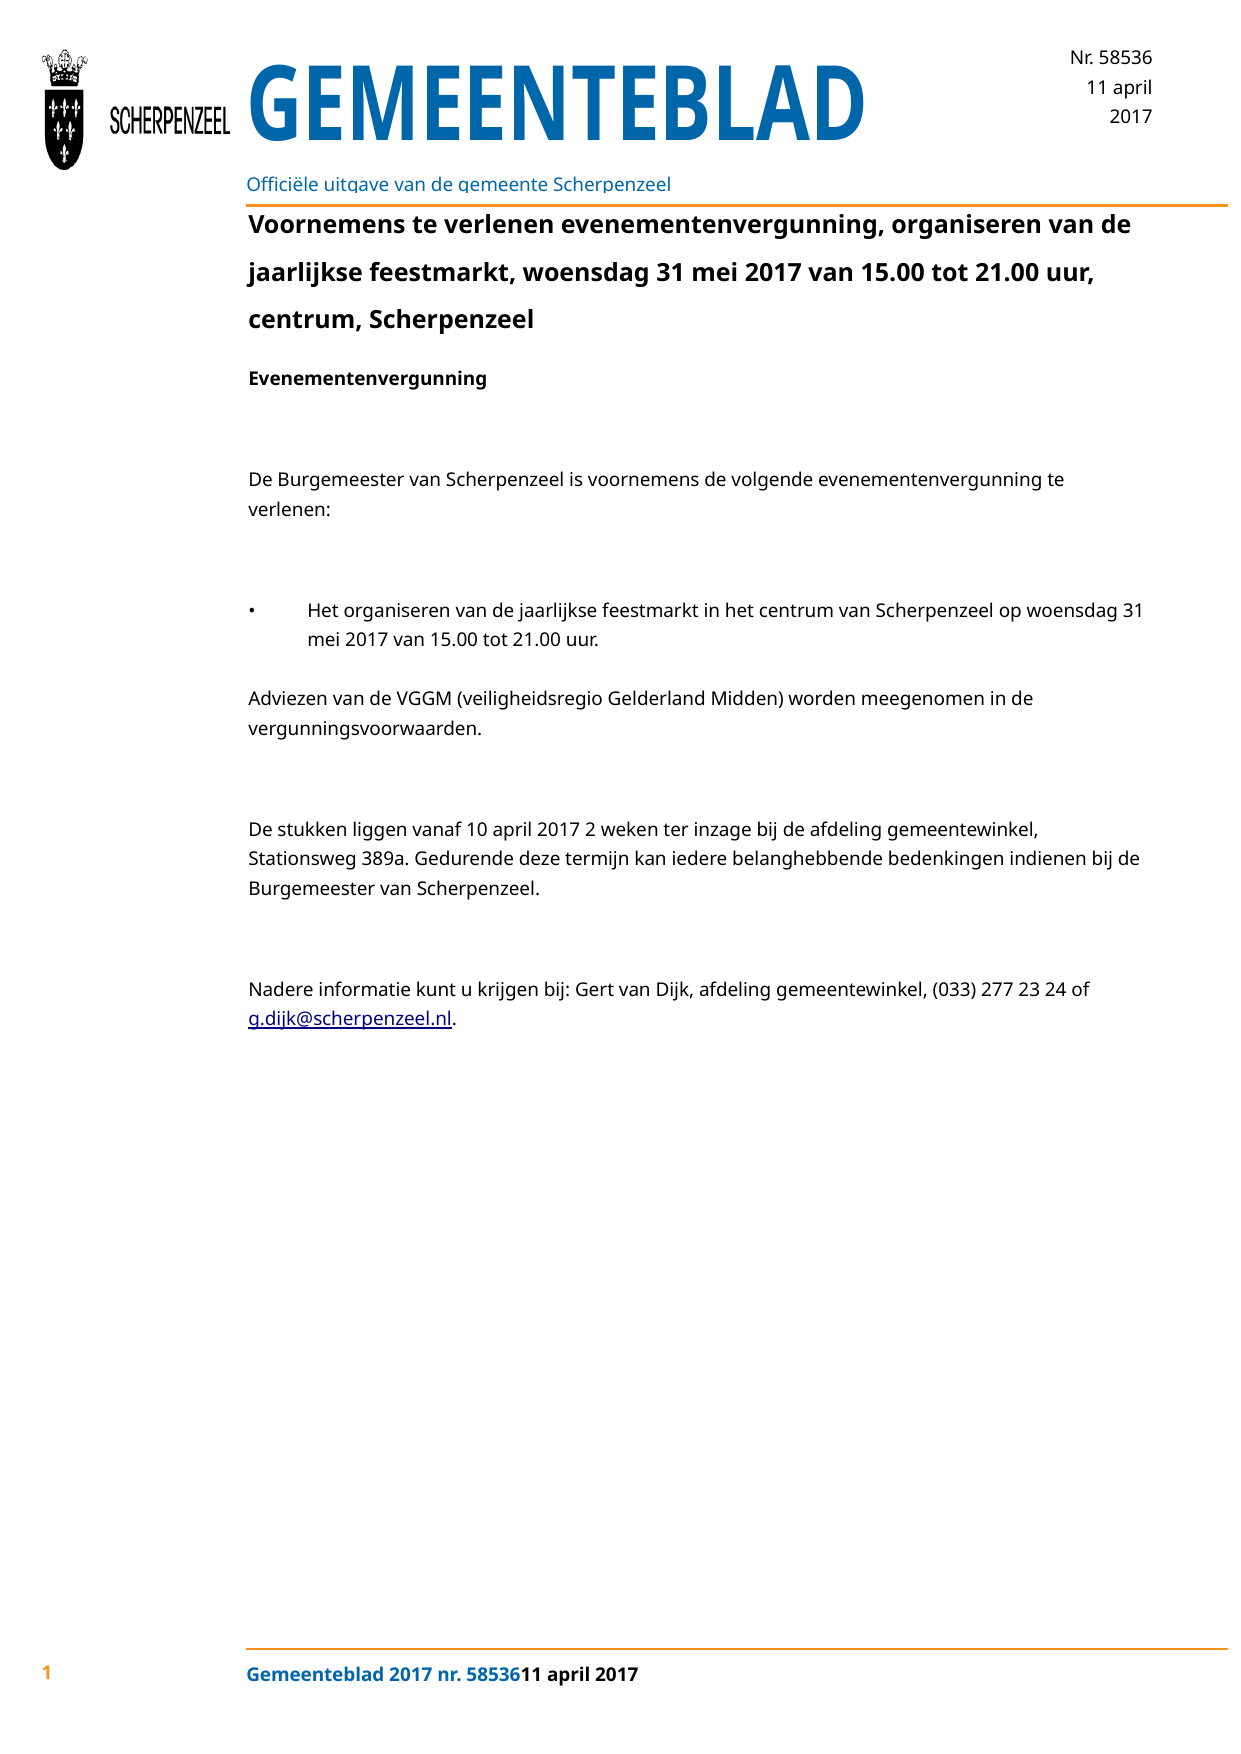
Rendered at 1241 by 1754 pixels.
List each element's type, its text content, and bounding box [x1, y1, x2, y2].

text De Burgemeester van Scherpenzeel is voornemens de volgende evenementenvergunning te verlenen: [248, 466, 1152, 522]
text Adviezen van de VGGM (veiligheidsregio Gelderland Midden) worden meegenomen in de vergunningsvoorwaarden. [248, 686, 1152, 741]
text De stukken liggen vanaf 10 april 2017 2 weken ter inzage bij de afdeling gemeentewinkel, Stationsweg 389a. Gedurende deze termijn kan iedere belanghebbende bedenkingen indienen bij de Burgemeester van Scherpenzeel. [248, 816, 1152, 901]
picture [41, 47, 231, 172]
text Evenementenvergunning [248, 366, 1152, 391]
text Voornemens te verlenen evenementenvergunning, organiseren van de jaarlijkse feestmarkt, woensdag 31 mei 2017 van 15.00 tot 21.00 uur, centrum, Scherpenzeel [248, 207, 1152, 336]
list Het organiseren van de jaarlijkse feestmarkt in het centrum van Scherpenzeel op woensdag 31 mei 2017 van 15.00 tot 21.00 uur. [248, 597, 1152, 652]
text Nadere informatie kunt u krijgen bij: Gert van Dijk, afdeling gemeentewinkel, (033) 277 23 24 of g.dijk@scherpenzeel.nl. [248, 976, 1152, 1031]
